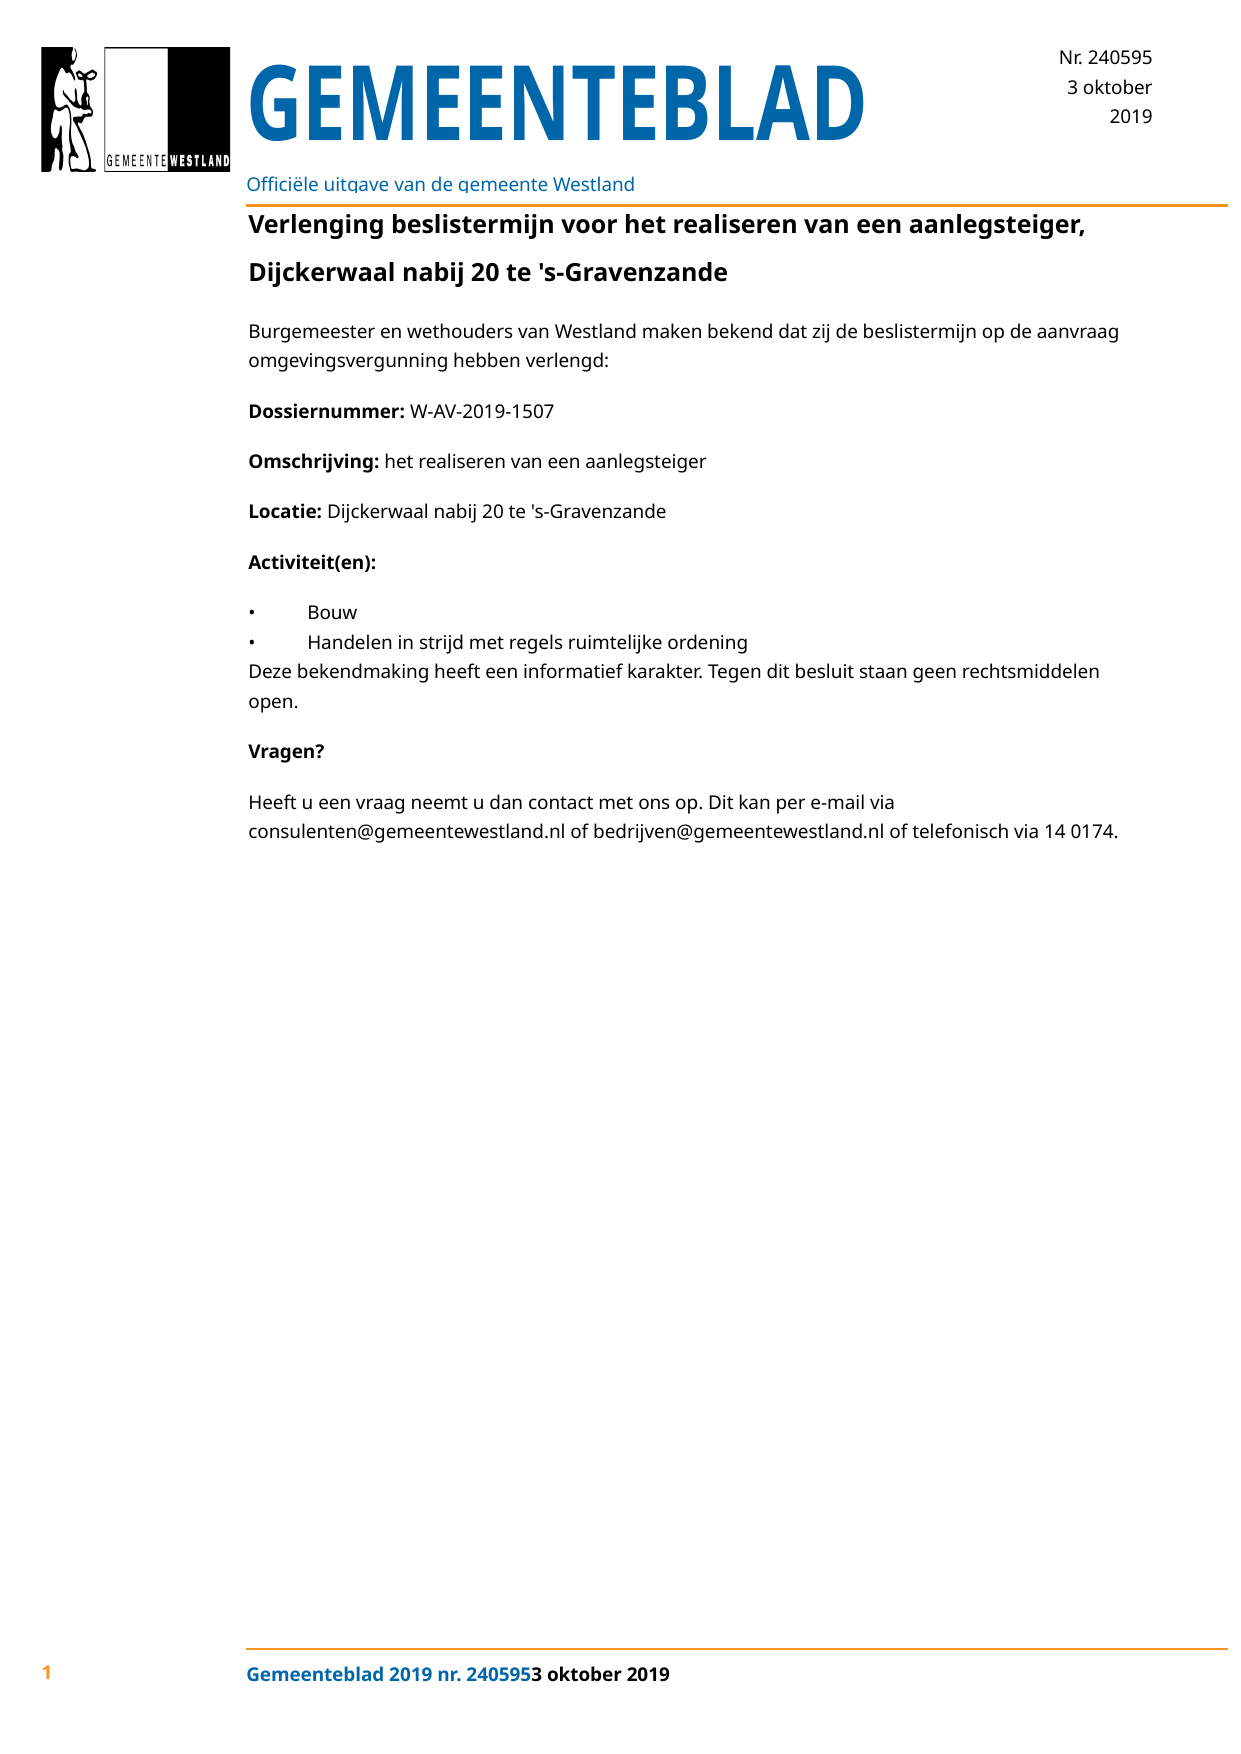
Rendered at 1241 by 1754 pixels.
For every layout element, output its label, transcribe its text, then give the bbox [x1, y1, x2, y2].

text Locatie: Dijckerwaal nabij 20 te 's-Gravenzande [248, 499, 1152, 524]
list Handelen in strijd met regels ruimtelijke ordening [248, 629, 1152, 655]
text Burgemeester en wethouders van Westland maken bekend dat zij de beslistermijn op de aanvraag omgevingsvergunning hebben verlengd: [248, 318, 1152, 373]
text Deze bekendmaking heeft een informatief karakter. Tegen dit besluit staan geen rechtsmiddelen open. [248, 659, 1152, 714]
text Activiteit(en): [248, 549, 1152, 575]
text Omschrijving: het realiseren van een aanlegsteiger [248, 448, 1152, 474]
picture [41, 47, 231, 172]
text Dossiernummer: W-AV-2019-1507 [248, 398, 1152, 424]
list Bouw [248, 599, 1152, 625]
text Vragen? [248, 739, 1152, 764]
text Verlenging beslistermijn voor het realiseren van een aanlegsteiger, Dijckerwaal nabij 20 te 's-Gravenzande [248, 207, 1152, 288]
text Heeft u een vraag neemt u dan contact met ons op. Dit kan per e-mail via consulenten@gemeentewestland.nl of bedrijven@gemeentewestland.nl of telefonisch via 14 0174. [248, 789, 1152, 844]
